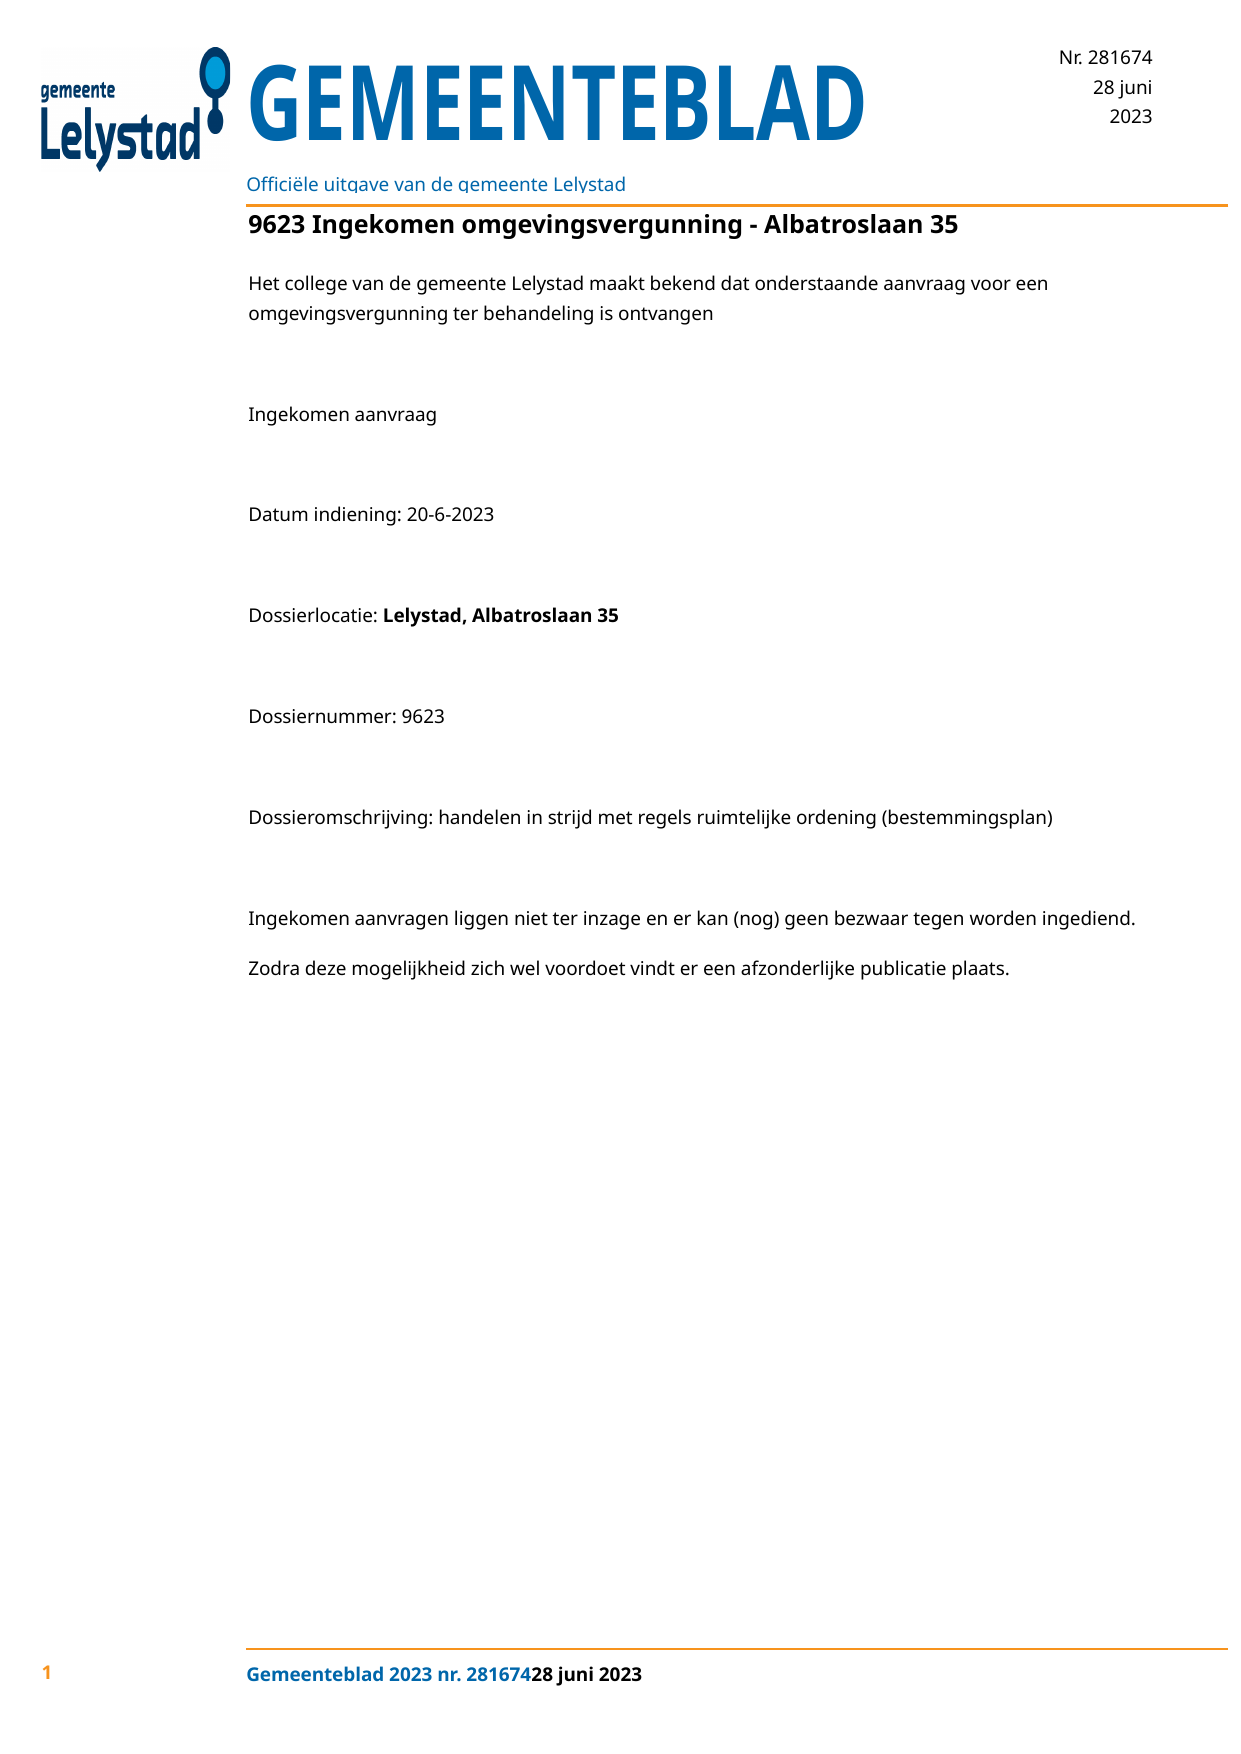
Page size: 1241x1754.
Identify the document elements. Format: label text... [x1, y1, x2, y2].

text 9623 Ingekomen omgevingsvergunning - Albatroslaan 35 [248, 207, 1152, 241]
text Zodra deze mogelijkheid zich wel voordoet vindt er een afzonderlijke publicatie plaats. [248, 955, 1152, 981]
text Ingekomen aanvragen liggen niet ter inzage en er kan (nog) geen bezwaar tegen worden ingediend. [248, 905, 1152, 931]
picture [41, 47, 231, 172]
text Datum indiening: 20-6-2023 [248, 502, 1152, 527]
text Dossierlocatie: Lelystad, Albatroslaan 35 [248, 602, 1152, 628]
text Het college van de gemeente Lelystad maakt bekend dat onderstaande aanvraag voor een omgevingsvergunning ter behandeling is ontvangen [248, 270, 1152, 326]
text Dossieromschrijving: handelen in strijd met regels ruimtelijke ordening (bestemmingsplan) [248, 804, 1152, 830]
text Dossiernummer: 9623 [248, 703, 1152, 729]
text Ingekomen aanvraag [248, 401, 1152, 426]
